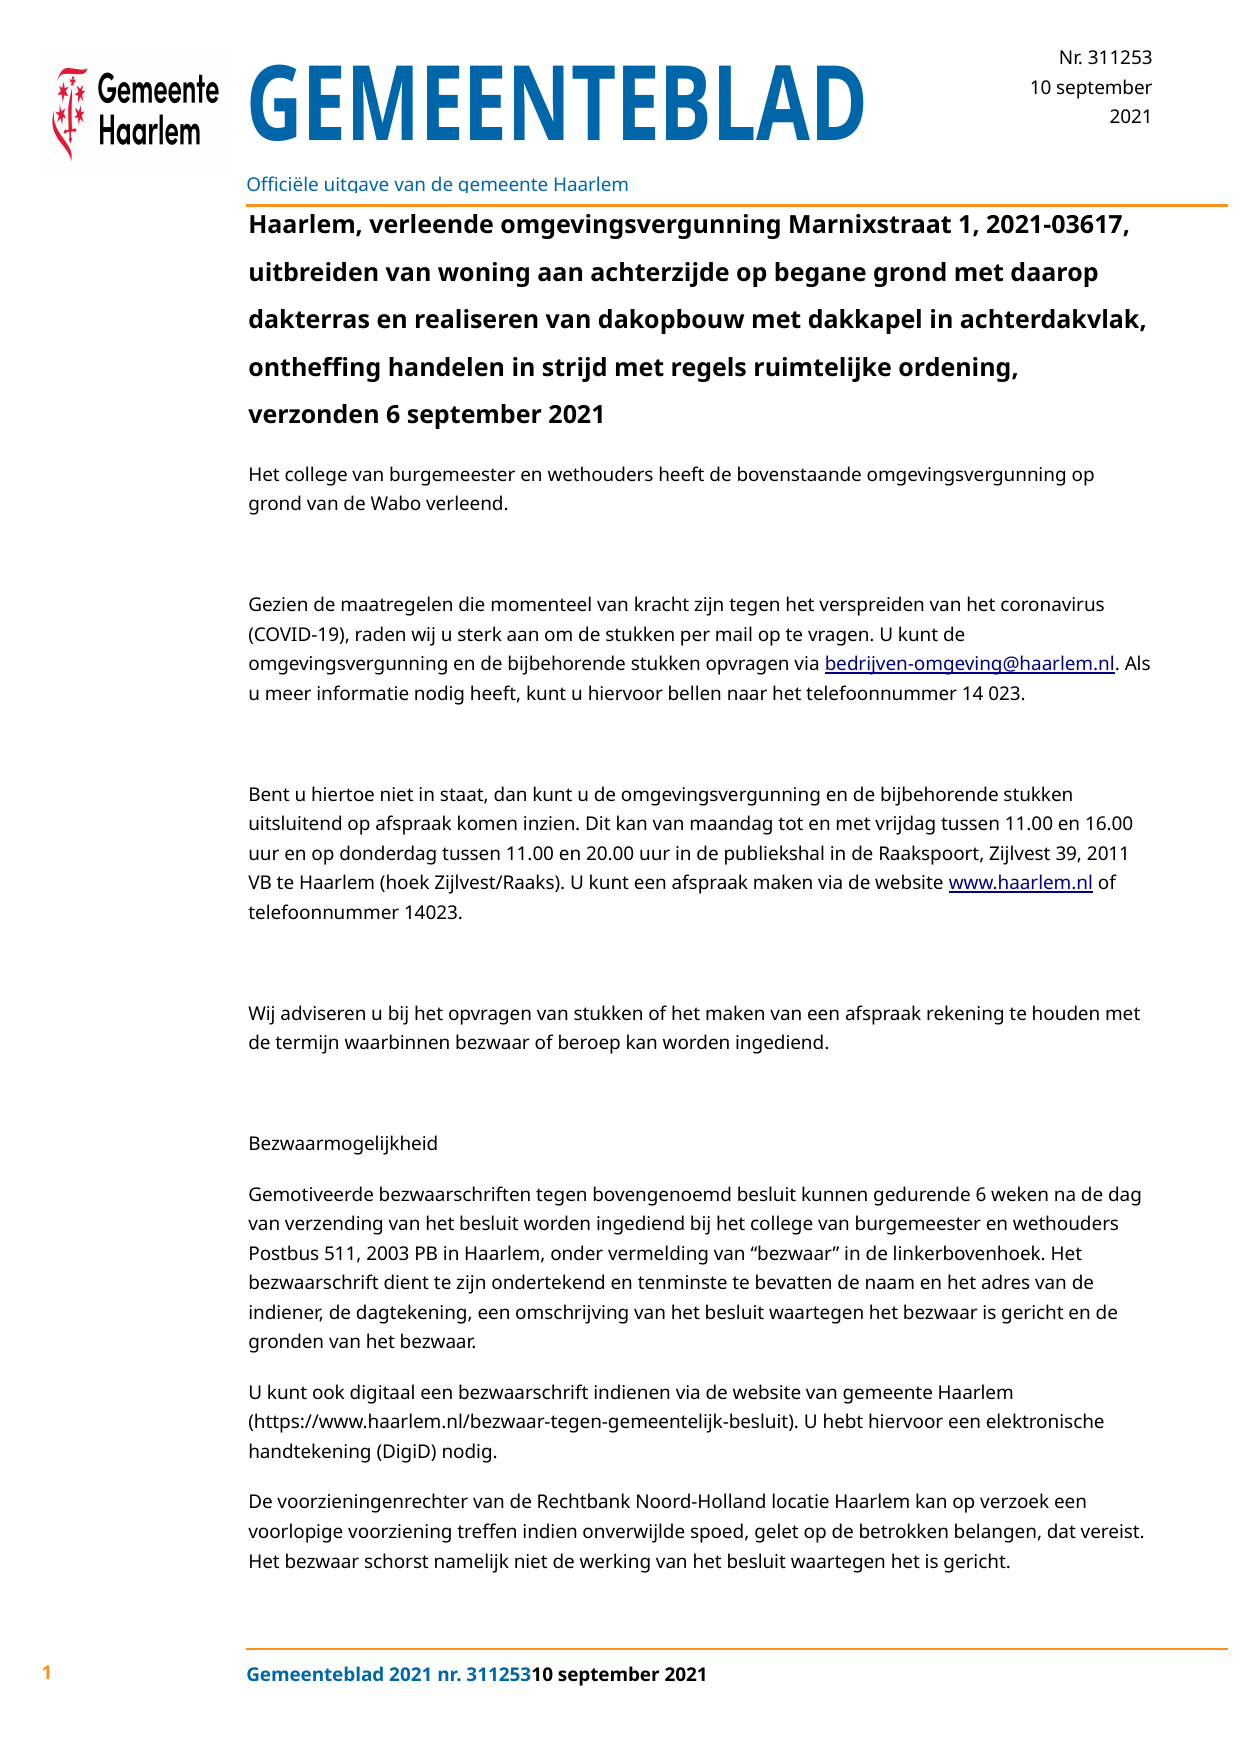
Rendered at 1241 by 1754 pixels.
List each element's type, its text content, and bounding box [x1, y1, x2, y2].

text De voorzieningenrechter van de Rechtbank Noord-Holland locatie Haarlem kan op verzoek een voorlopige voorziening treffen indien onverwijlde spoed, gelet op de betrokken belangen, dat vereist. Het bezwaar schorst namelijk niet de werking van het besluit waartegen het is gericht. [248, 1489, 1152, 1573]
picture [41, 47, 231, 172]
text Gezien de maatregelen die momenteel van kracht zijn tegen het verspreiden van het coronavirus (COVID-19), raden wij u sterk aan om de stukken per mail op te vragen. U kunt de omgevingsvergunning en de bijbehorende stukken opvragen via bedrijven-omgeving@haarlem.nl. Als u meer informatie nodig heeft, kunt u hiervoor bellen naar het telefoonnummer 14 023. [248, 591, 1152, 706]
text Bezwaarmogelijkheid [248, 1130, 1152, 1156]
text Het college van burgemeester en wethouders heeft de bovenstaande omgevingsvergunning op grond van de Wabo verleend. [248, 461, 1152, 516]
text Wij adviseren u bij het opvragen van stukken of het maken van een afspraak rekening te houden met de termijn waarbinnen bezwaar of beroep kan worden ingediend. [248, 1000, 1152, 1055]
text Haarlem, verleende omgevingsvergunning Marnixstraat 1, 2021-03617, uitbreiden van woning aan achterzijde op begane grond met daarop dakterras en realiseren van dakopbouw met dakkapel in achterdakvlak, ontheffing handelen in strijd met regels ruimtelijke ordening, verzonden 6 september 2021 [248, 207, 1152, 431]
text Gemotiveerde bezwaarschriften tegen bovengenoemd besluit kunnen gedurende 6 weken na de dag van verzending van het besluit worden ingediend bij het college van burgemeester en wethouders Postbus 511, 2003 PB in Haarlem, onder vermelding van “bezwaar” in de linkerbovenhoek. Het bezwaarschrift dient te zijn ondertekend en tenminste te bevatten de naam en het adres van de indiener, de dagtekening, een omschrijving van het besluit waartegen het bezwaar is gericht en de gronden van het bezwaar. [248, 1181, 1152, 1354]
text Bent u hiertoe niet in staat, dan kunt u de omgevingsvergunning en de bijbehorende stukken uitsluitend op afspraak komen inzien. Dit kan van maandag tot en met vrijdag tussen 11.00 en 16.00 uur en op donderdag tussen 11.00 en 20.00 uur in de publiekshal in de Raakspoort, Zijlvest 39, 2011 VB te Haarlem (hoek Zijlvest/Raaks). U kunt een afspraak maken via de website www.haarlem.nl of telefoonnummer 14023. [248, 781, 1152, 925]
text U kunt ook digitaal een bezwaarschrift indienen via de website van gemeente Haarlem (https://www.haarlem.nl/bezwaar-tegen-gemeentelijk-besluit). U hebt hiervoor een elektronische handtekening (DigiD) nodig. [248, 1379, 1152, 1464]
